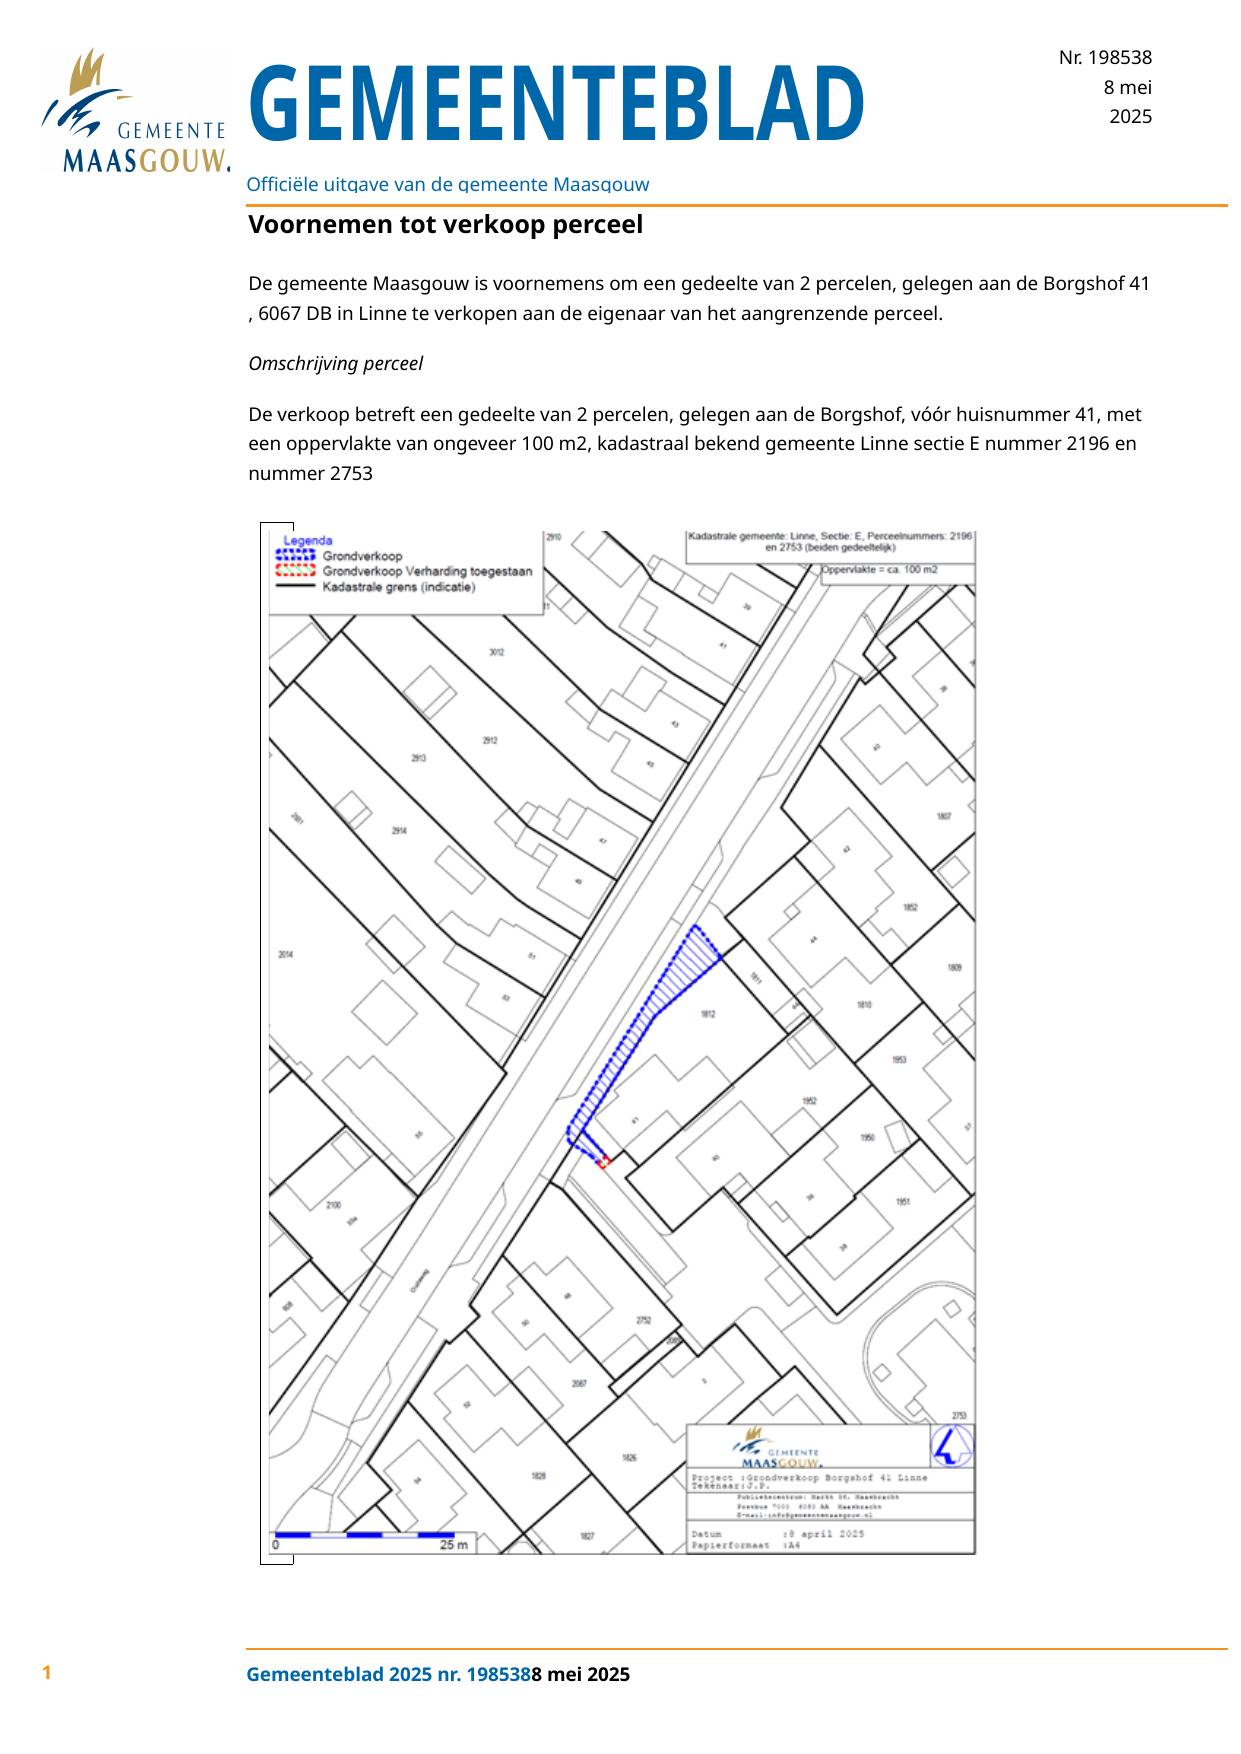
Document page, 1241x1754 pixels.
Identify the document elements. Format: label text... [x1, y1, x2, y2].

text Omschrijving perceel [248, 350, 1152, 376]
picture [268, 531, 978, 1555]
text Voornemen tot verkoop perceel [248, 207, 1152, 241]
picture [41, 47, 231, 172]
text De gemeente Maasgouw is voornemens om een gedeelte van 2 percelen, gelegen aan de Borgshof 41 , 6067 DB in Linne te verkopen aan de eigenaar van het aangrenzende perceel. [248, 270, 1152, 326]
text De verkoop betreft een gedeelte van 2 percelen, gelegen aan de Borgshof, vóór huisnummer 41, met een oppervlakte van ongeveer 100 m2, kadastraal bekend gemeente Linne sectie E nummer 2196 en nummer 2753 [248, 401, 1152, 486]
